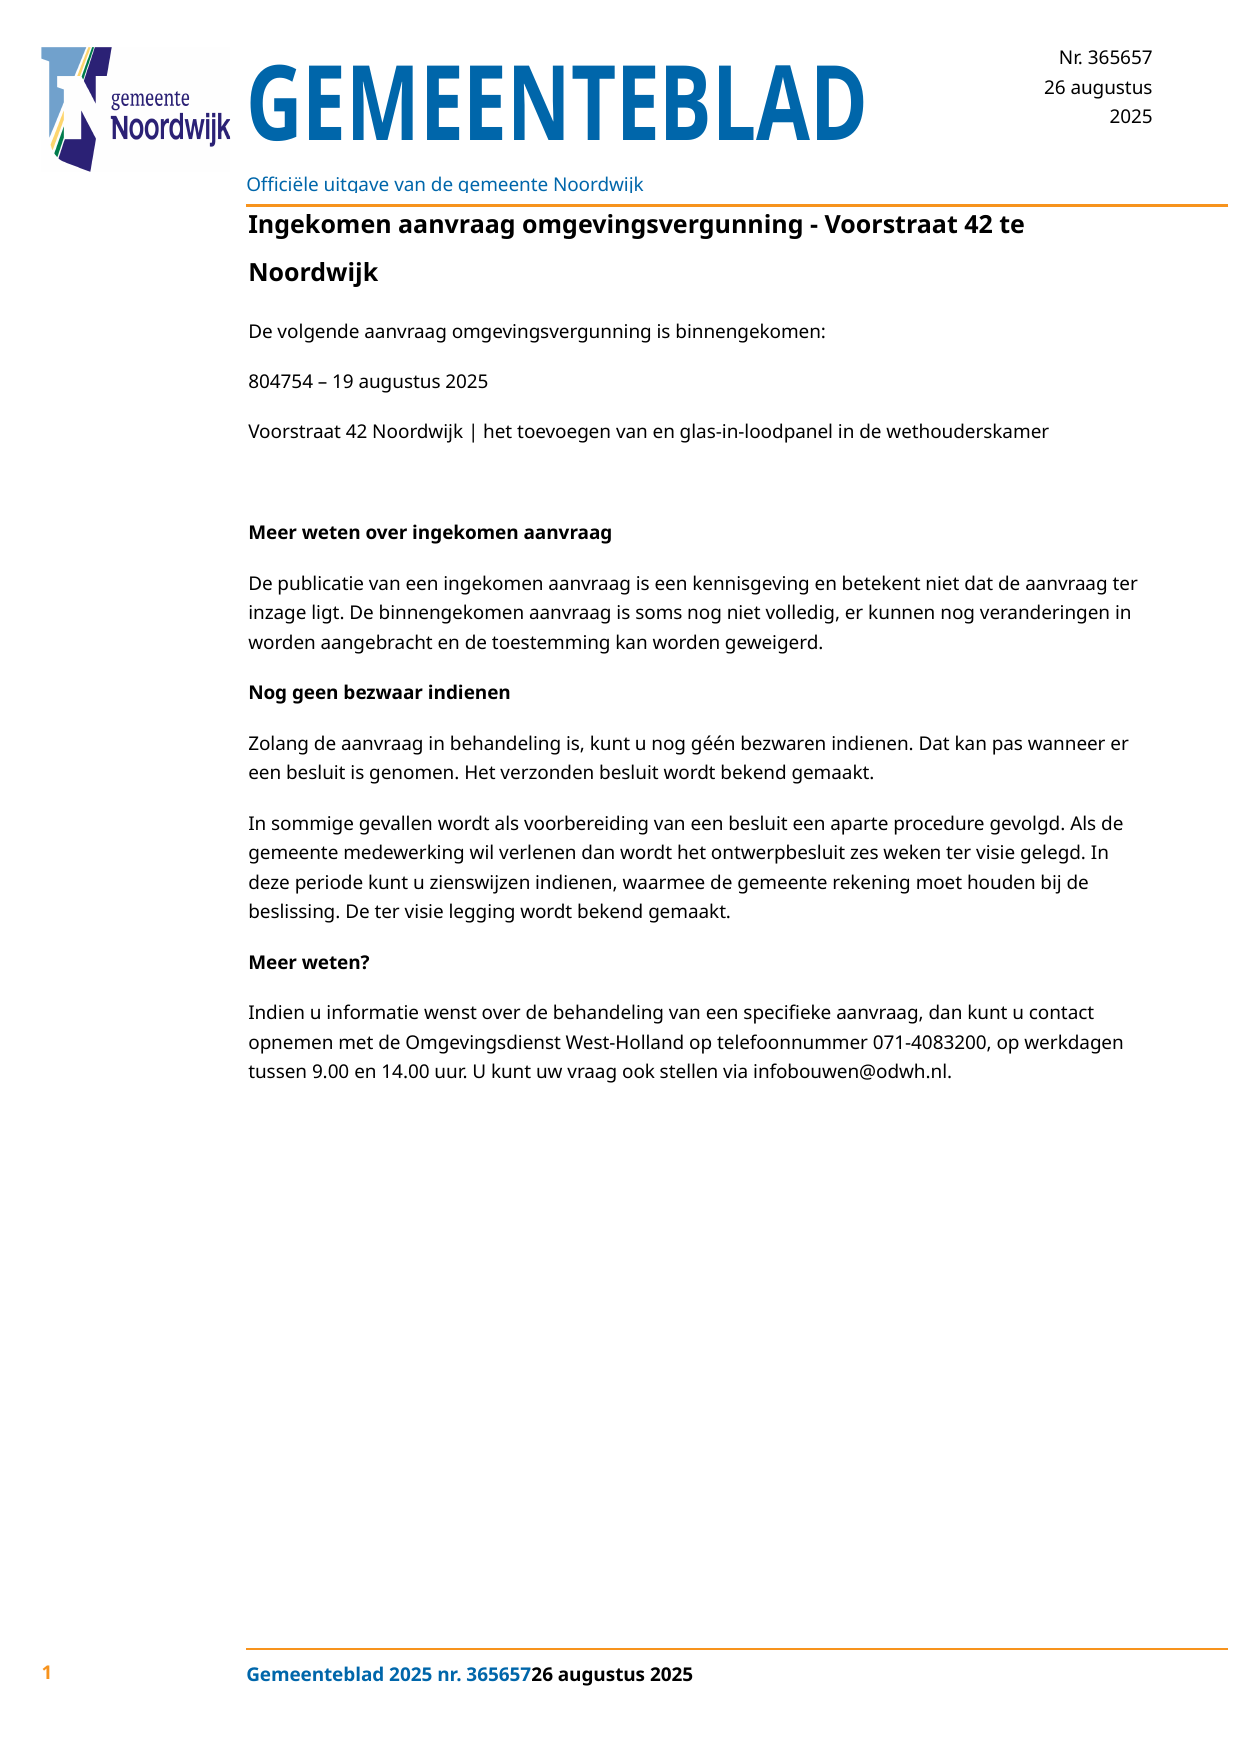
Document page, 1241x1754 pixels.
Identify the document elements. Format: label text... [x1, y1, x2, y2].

text De volgende aanvraag omgevingsvergunning is binnengekomen: [248, 318, 1152, 344]
text Zolang de aanvraag in behandeling is, kunt u nog géén bezwaren indienen. Dat kan pas wanneer er een besluit is genomen. Het verzonden besluit wordt bekend gemaakt. [248, 730, 1152, 785]
text Nog geen bezwaar indienen [248, 679, 1152, 705]
text Meer weten? [248, 949, 1152, 975]
text Indien u informatie wenst over de behandeling van een specifieke aanvraag, dan kunt u contact opnemen met de Omgevingsdienst West-Holland op telefoonnummer 071-4083200, op werkdagen tussen 9.00 en 14.00 uur. U kunt uw vraag ook stellen via infobouwen@odwh.nl. [248, 999, 1152, 1084]
text Ingekomen aanvraag omgevingsvergunning - Voorstraat 42 te Noordwijk [248, 207, 1152, 288]
text In sommige gevallen wordt als voorbereiding van een besluit een aparte procedure gevolgd. Als de gemeente medewerking wil verlenen dan wordt het ontwerpbesluit zes weken ter visie gelegd. In deze periode kunt u zienswijzen indienen, waarmee de gemeente rekening moet houden bij de beslissing. De ter visie legging wordt bekend gemaakt. [248, 810, 1152, 924]
picture [41, 47, 231, 172]
text De publicatie van een ingekomen aanvraag is een kennisgeving en betekent niet dat de aanvraag ter inzage ligt. De binnengekomen aanvraag is soms nog niet volledig, er kunnen nog veranderingen in worden aangebracht en de toestemming kan worden geweigerd. [248, 570, 1152, 655]
text Meer weten over ingekomen aanvraag [248, 519, 1152, 545]
text Voorstraat 42 Noordwijk | het toevoegen van en glas-in-loodpanel in de wethouderskamer [248, 419, 1152, 444]
text 804754 – 19 augustus 2025 [248, 368, 1152, 394]
